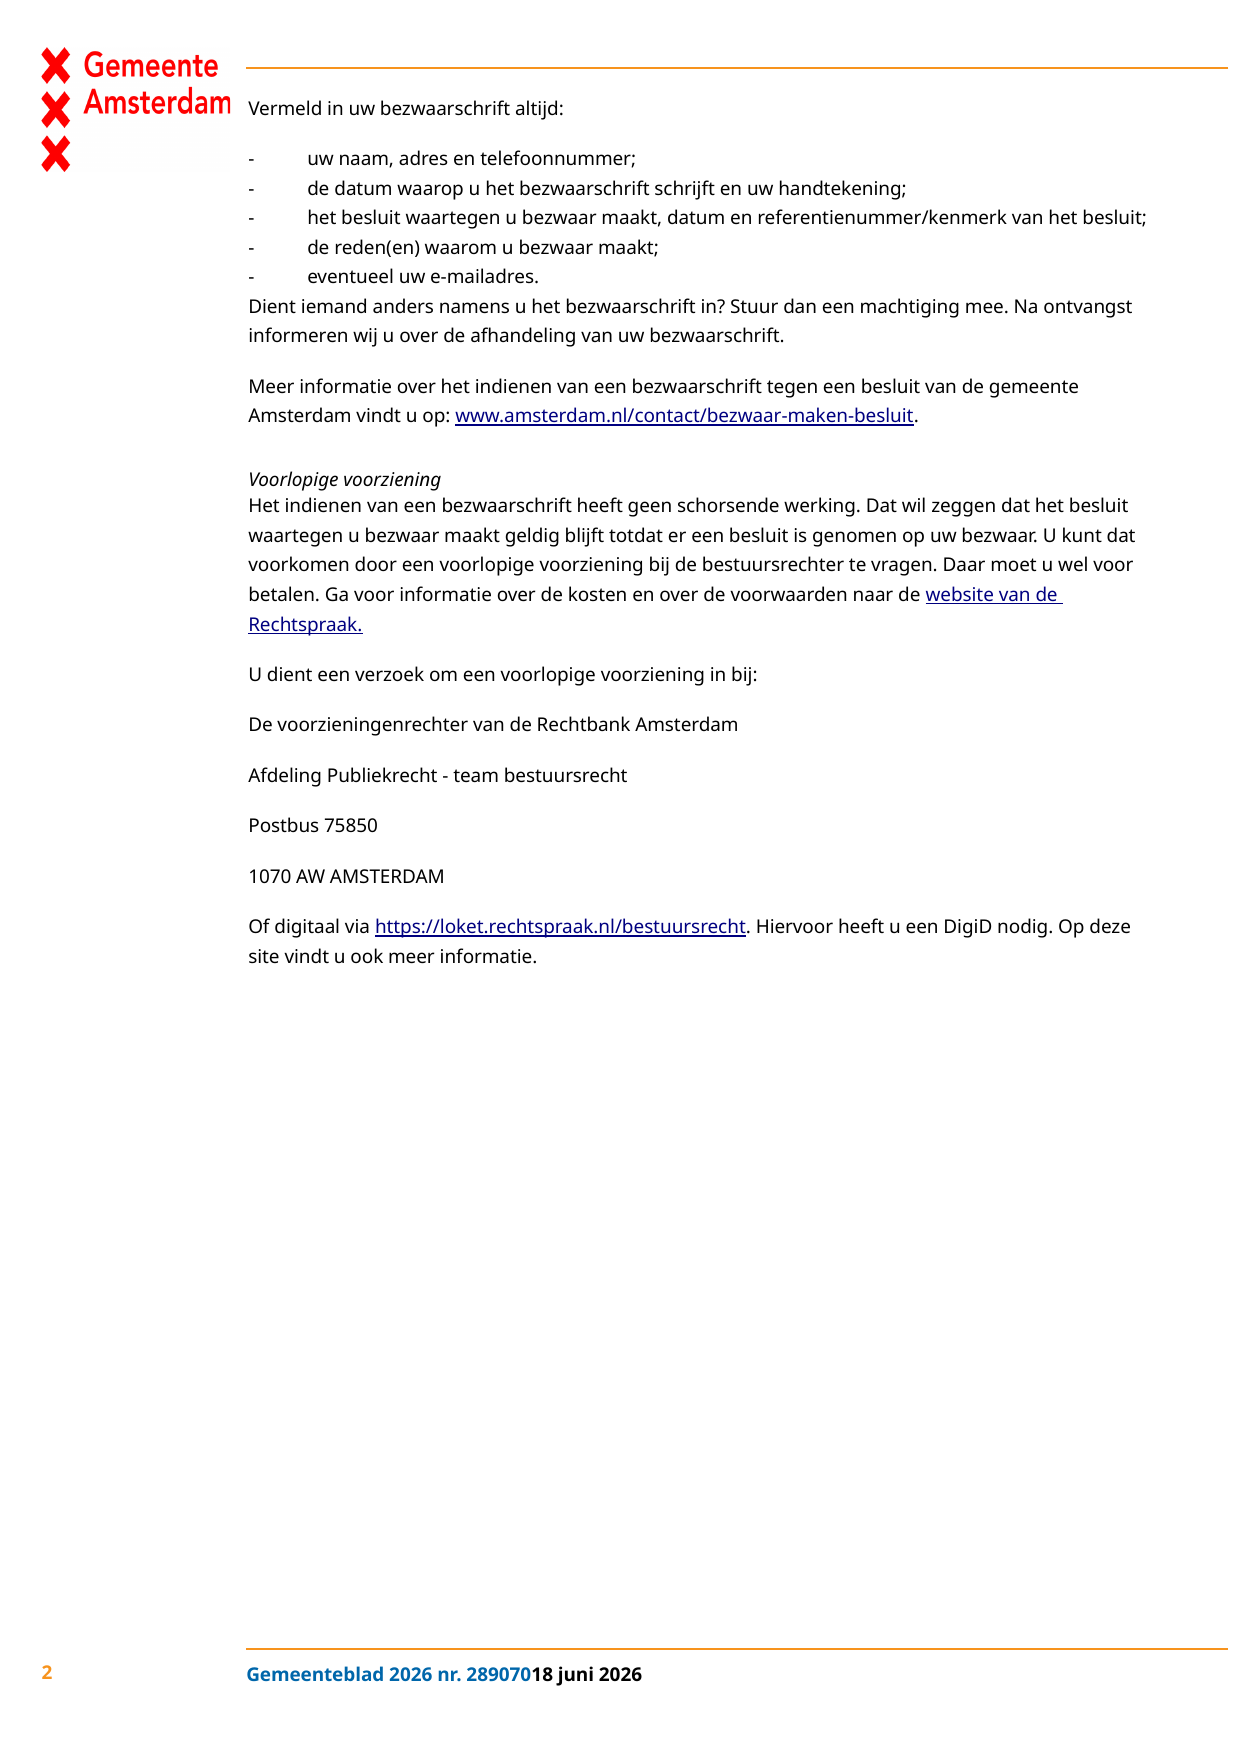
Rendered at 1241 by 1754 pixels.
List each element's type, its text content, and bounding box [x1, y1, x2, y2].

text Dient iemand anders namens u het bezwaarschrift in? Stuur dan een machtiging mee. Na ontvangst informeren wij u over de afhandeling van uw bezwaarschrift. [248, 293, 1152, 348]
text Het indienen van een bezwaarschrift heeft geen schorsende werking. Dat wil zeggen dat het besluit waartegen u bezwaar maakt geldig blijft totdat er een besluit is genomen op uw bezwaar. U kunt dat voorkomen door een voorlopige voorziening bij de bestuursrechter te vragen. Daar moet u wel voor betalen. Ga voor informatie over de kosten en over de voorwaarden naar de website van de Rechtspraak. [248, 492, 1152, 636]
text Vermeld in uw bezwaarschrift altijd: [248, 95, 1152, 121]
text 1070 AW AMSTERDAM [248, 863, 1152, 888]
text Meer informatie over het indienen van een bezwaarschrift tegen een besluit van de gemeente Amsterdam vindt u op: www.amsterdam.nl/contact/bezwaar-maken-besluit. [248, 373, 1152, 428]
list de datum waarop u het bezwaarschrift schrijft en uw handtekening; [248, 175, 1152, 201]
text Voorlopige voorziening [248, 467, 1152, 492]
list eventueel uw e-mailadres. [248, 263, 1152, 289]
list de reden(en) waarom u bezwaar maakt; [248, 234, 1152, 260]
list het besluit waartegen u bezwaar maakt, datum en referentienummer/kenmerk van het besluit; [248, 204, 1152, 230]
text De voorzieningenrechter van de Rechtbank Amsterdam [248, 712, 1152, 737]
text Afdeling Publiekrecht - team bestuursrecht [248, 762, 1152, 788]
text Of digitaal via https://loket.rechtspraak.nl/bestuursrecht. Hiervoor heeft u een DigiD nodig. Op deze site vindt u ook meer informatie. [248, 913, 1152, 968]
text U dient een verzoek om een voorlopige voorziening in bij: [248, 661, 1152, 687]
picture [41, 47, 231, 172]
text Postbus 75850 [248, 812, 1152, 838]
list uw naam, adres en telefoonnummer; [248, 145, 1152, 171]
